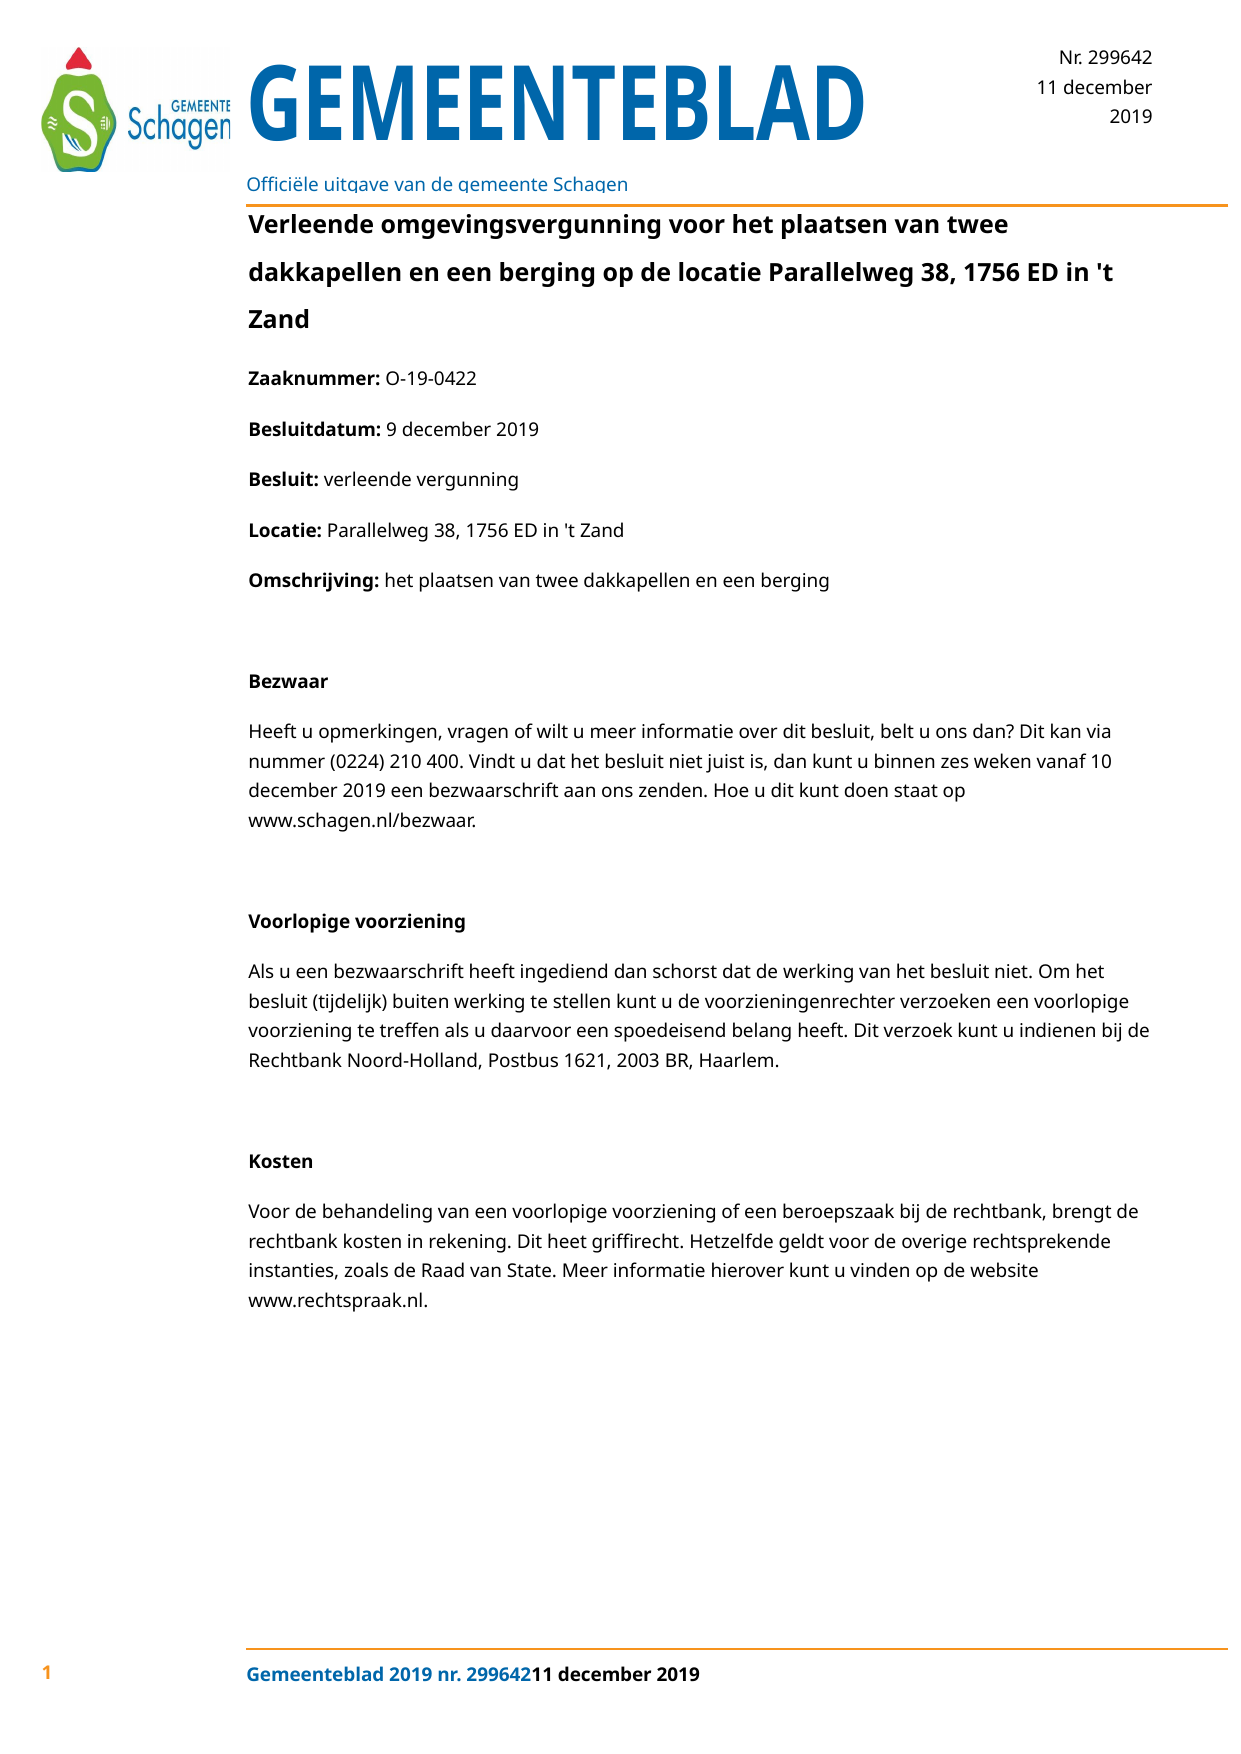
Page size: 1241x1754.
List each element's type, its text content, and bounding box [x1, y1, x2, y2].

text Heeft u opmerkingen, vragen of wilt u meer informatie over dit besluit, belt u ons dan? Dit kan via nummer (0224) 210 400. Vindt u dat het besluit niet juist is, dan kunt u binnen zes weken vanaf 10 december 2019 een bezwaarschrift aan ons zenden. Hoe u dit kunt doen staat op www.schagen.nl/bezwaar. [248, 718, 1152, 833]
text Besluit: verleende vergunning [248, 466, 1152, 492]
text Voorlopige voorziening [248, 908, 1152, 934]
picture [41, 47, 231, 172]
text Locatie: Parallelweg 38, 1756 ED in 't Zand [248, 517, 1152, 542]
text Kosten [248, 1148, 1152, 1174]
text Als u een bezwaarschrift heeft ingediend dan schorst dat de werking van het besluit niet. Om het besluit (tijdelijk) buiten werking te stellen kunt u de voorzieningenrechter verzoeken een voorlopige voorziening te treffen als u daarvoor een spoedeisend belang heeft. Dit verzoek kunt u indienen bij de Rechtbank Noord-Holland, Postbus 1621, 2003 BR, Haarlem. [248, 958, 1152, 1073]
text Voor de behandeling van een voorlopige voorziening of een beroepszaak bij de rechtbank, brengt de rechtbank kosten in rekening. Dit heet griffirecht. Hetzelfde geldt voor de overige rechtsprekende instanties, zoals de Raad van State. Meer informatie hierover kunt u vinden op de website www.rechtspraak.nl. [248, 1198, 1152, 1313]
text Verleende omgevingsvergunning voor het plaatsen van twee dakkapellen en een berging op de locatie Parallelweg 38, 1756 ED in 't Zand [248, 207, 1152, 336]
text Besluitdatum: 9 december 2019 [248, 416, 1152, 442]
text Zaaknummer: O-19-0422 [248, 366, 1152, 391]
text Omschrijving: het plaatsen van twee dakkapellen en een berging [248, 567, 1152, 593]
text Bezwaar [248, 668, 1152, 694]
